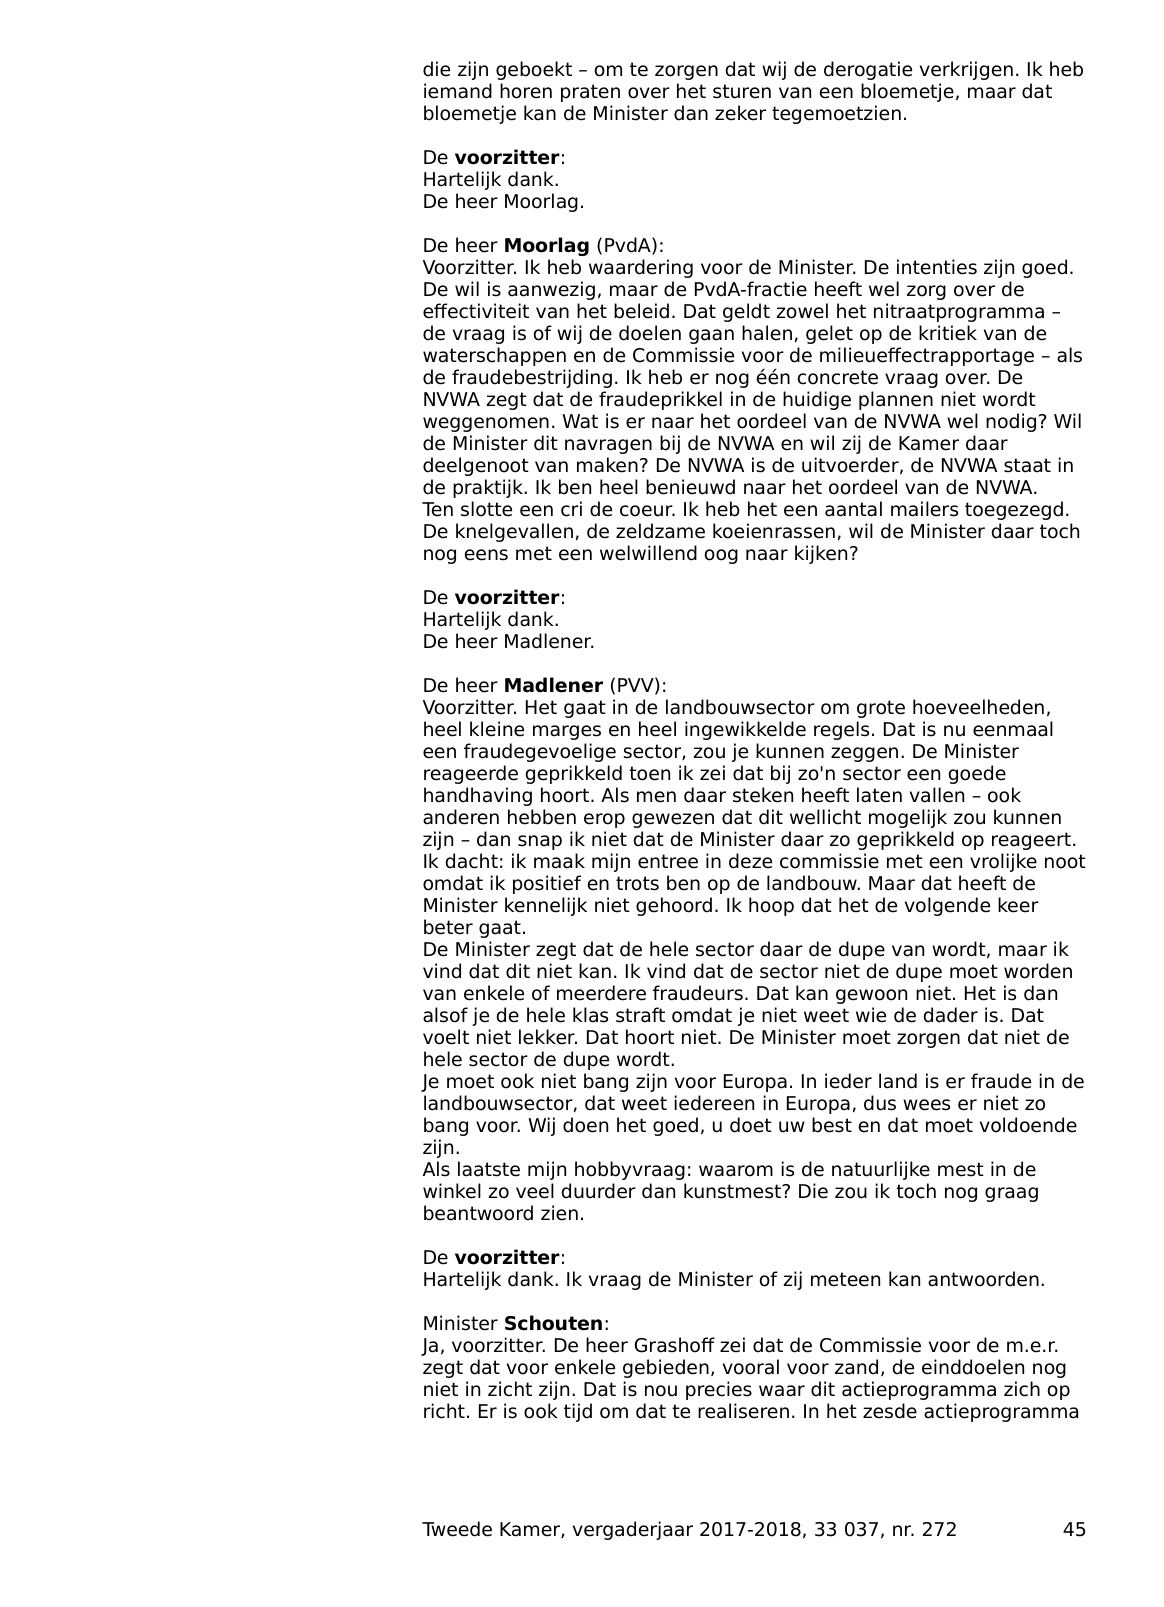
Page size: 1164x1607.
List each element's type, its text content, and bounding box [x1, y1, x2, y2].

text Ja, voorzitter. De heer Grashoff zei dat de Commissie voor de m.e.r. zegt dat voor enkele gebieden, vooral voor zand, de einddoelen nog niet in zicht zijn. Dat is nou precies waar dit actieprogramma zich op richt. Er is ook tijd om dat te realiseren. In het zesde actieprogramma [422, 1335, 1087, 1423]
text De heer Moorlag (PvdA): [422, 235, 1087, 257]
text Hartelijk dank. Ik vraag de Minister of zij meteen kan antwoorden. [422, 1269, 1087, 1291]
text De voorzitter: [422, 587, 1087, 609]
text De heer Madlener (PVV): [422, 675, 1087, 697]
text Minister Schouten: [422, 1313, 1087, 1335]
text De voorzitter: [422, 1247, 1087, 1269]
text Voorzitter. Ik heb waardering voor de Minister. De intenties zijn goed. De wil is aanwezig, maar de PvdA-fractie heeft wel zorg over de effectiviteit van het beleid. Dat geldt zowel het nitraatprogramma – de vraag is of wij de doelen gaan halen, gelet op de kritiek van de waterschappen en de Commissie voor de milieueffectrapportage – als de fraudebestrijding. Ik heb er nog één concrete vraag over. De NVWA zegt dat de fraudeprikkel in de huidige plannen niet wordt weggenomen. Wat is er naar het oordeel van de NVWA wel nodig? Wil de Minister dit navragen bij de NVWA en wil zij de Kamer daar deelgenoot van maken? De NVWA is de uitvoerder, de NVWA staat in de praktijk. Ik ben heel benieuwd naar het oordeel van de NVWA. [422, 257, 1087, 499]
text De voorzitter: [422, 147, 1087, 169]
text De heer Moorlag. [422, 191, 1087, 213]
text Je moet ook niet bang zijn voor Europa. In ieder land is er fraude in de landbouwsector, dat weet iedereen in Europa, dus wees er niet zo bang voor. Wij doen het goed, u doet uw best en dat moet voldoende zijn. [422, 1071, 1087, 1159]
text Als laatste mijn hobbyvraag: waarom is de natuurlijke mest in de winkel zo veel duurder dan kunstmest? Die zou ik toch nog graag beantwoord zien. [422, 1159, 1087, 1225]
text Voorzitter. Het gaat in de landbouwsector om grote hoeveelheden, heel kleine marges en heel ingewikkelde regels. Dat is nu eenmaal een fraudegevoelige sector, zou je kunnen zeggen. De Minister reageerde geprikkeld toen ik zei dat bij zo'n sector een goede handhaving hoort. Als men daar steken heeft laten vallen – ook anderen hebben erop gewezen dat dit wellicht mogelijk zou kunnen zijn – dan snap ik niet dat de Minister daar zo geprikkeld op reageert. Ik dacht: ik maak mijn entree in deze commissie met een vrolijke noot omdat ik positief en trots ben op de landbouw. Maar dat heeft de Minister kennelijk niet gehoord. Ik hoop dat het de volgende keer beter gaat. [422, 697, 1087, 939]
text De Minister zegt dat de hele sector daar de dupe van wordt, maar ik vind dat dit niet kan. Ik vind dat de sector niet de dupe moet worden van enkele of meerdere fraudeurs. Dat kan gewoon niet. Het is dan alsof je de hele klas straft omdat je niet weet wie de dader is. Dat voelt niet lekker. Dat hoort niet. De Minister moet zorgen dat niet de hele sector de dupe wordt. [422, 939, 1087, 1071]
text Hartelijk dank. [422, 609, 1087, 631]
text Hartelijk dank. [422, 169, 1087, 191]
text Ten slotte een cri de coeur. Ik heb het een aantal mailers toegezegd. De knelgevallen, de zeldzame koeienrassen, wil de Minister daar toch nog eens met een welwillend oog naar kijken? [422, 499, 1087, 565]
text De heer Madlener. [422, 631, 1087, 653]
text die zijn geboekt – om te zorgen dat wij de derogatie verkrijgen. Ik heb iemand horen praten over het sturen van een bloemetje, maar dat bloemetje kan de Minister dan zeker tegemoetzien. [422, 59, 1087, 125]
